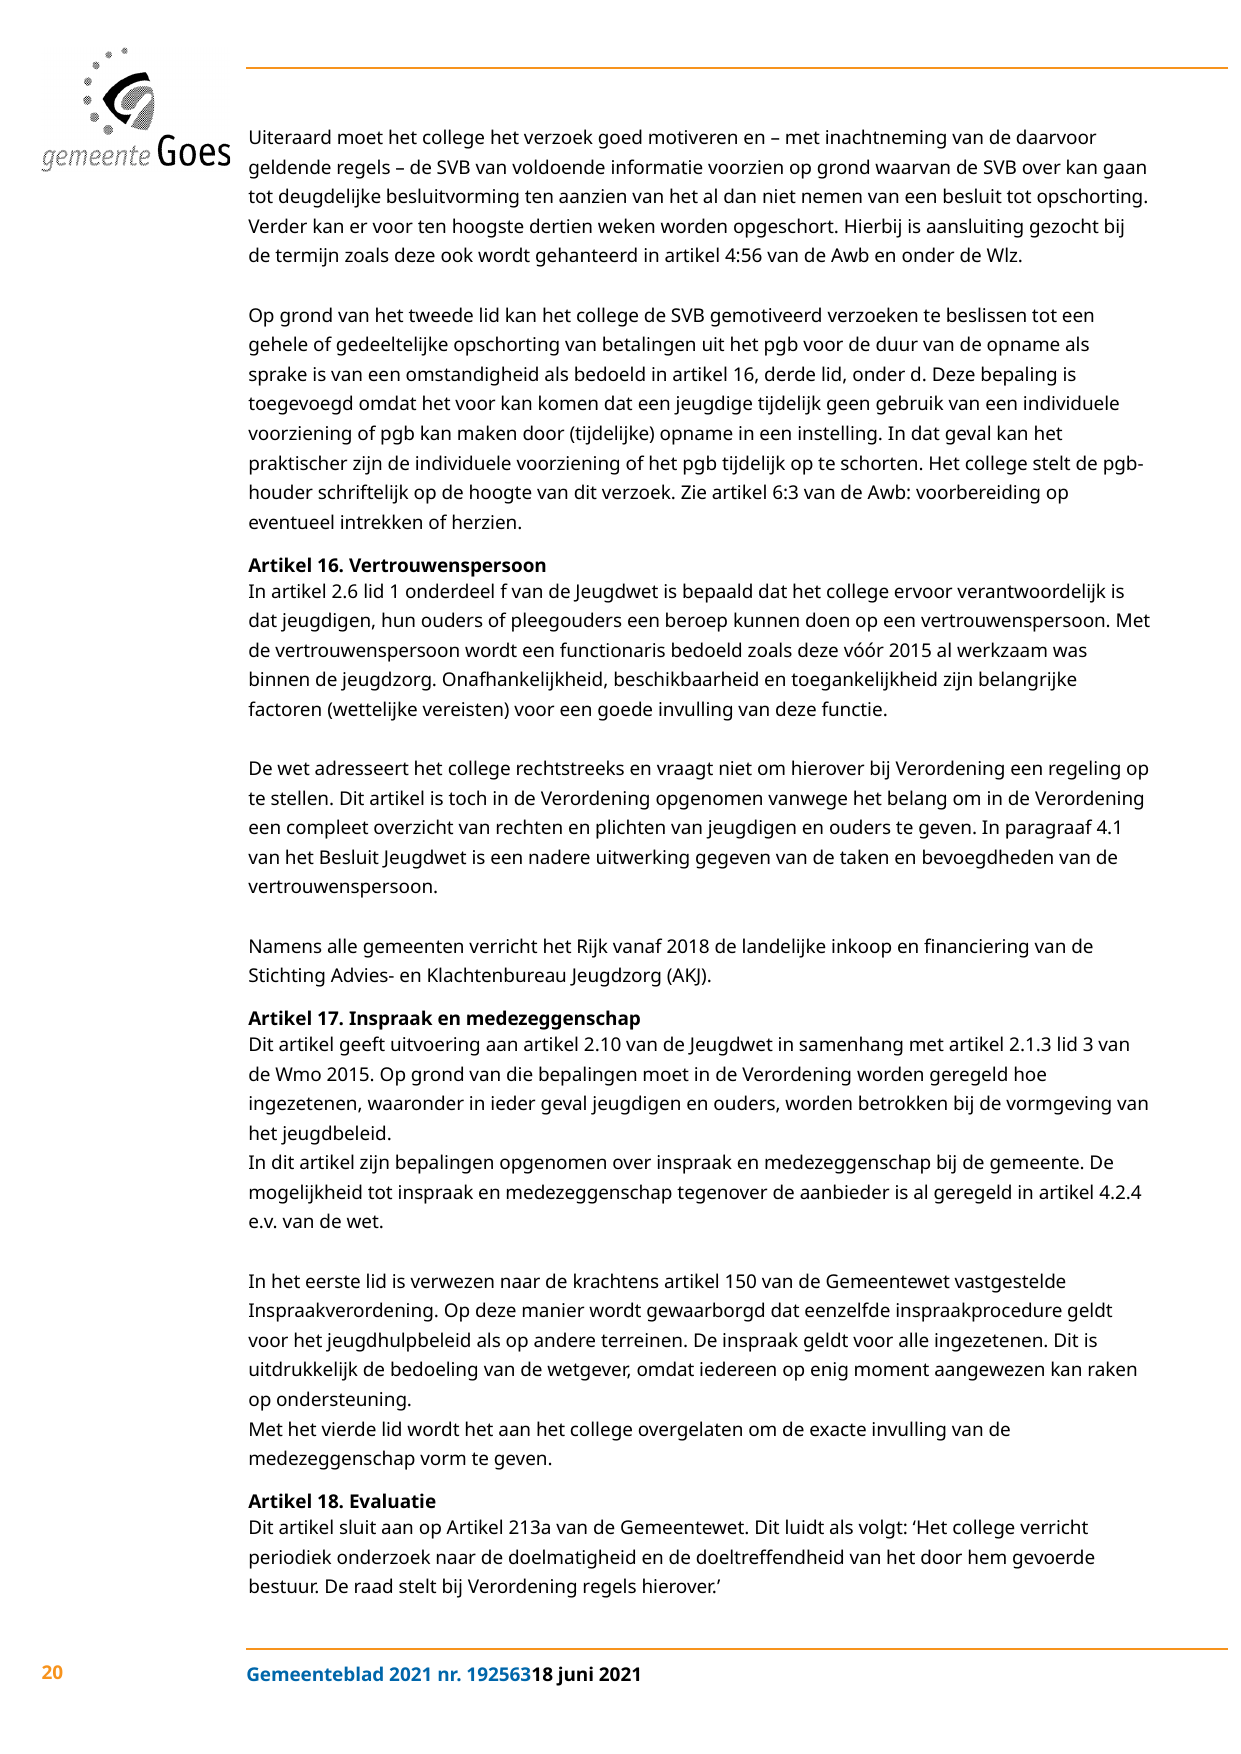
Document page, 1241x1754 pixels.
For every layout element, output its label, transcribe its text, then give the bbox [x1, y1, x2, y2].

text In artikel 2.6 lid 1 onderdeel f van de Jeugdwet is bepaald dat het college ervoor verantwoordelijk is dat jeugdigen, hun ouders of pleegouders een beroep kunnen doen op een vertrouwenspersoon. Met de vertrouwenspersoon wordt een functionaris bedoeld zoals deze vóór 2015 al werkzaam was binnen de jeugdzorg. Onafhankelijkheid, beschikbaarheid en toegankelijkheid zijn belangrijke factoren (wettelijke vereisten) voor een goede invulling van deze functie. [248, 578, 1152, 722]
text Verder kan er voor ten hoogste dertien weken worden opgeschort. Hierbij is aansluiting gezocht bij de termijn zoals deze ook wordt gehanteerd in artikel 4:56 van de Awb en onder de Wlz. [248, 213, 1152, 268]
text In dit artikel zijn bepalingen opgenomen over inspraak en medezeggenschap bij de gemeente. De mogelijkheid tot inspraak en medezeggenschap tegenover de aanbieder is al geregeld in artikel 4.2.4 e.v. van de wet. [248, 1149, 1152, 1234]
text Artikel 18. Evaluatie [248, 1488, 1152, 1514]
text Op grond van het tweede lid kan het college de SVB gemotiveerd verzoeken te beslissen tot een gehele of gedeeltelijke opschorting van betalingen uit het pgb voor de duur van de opname als sprake is van een omstandigheid als bedoeld in artikel 16, derde lid, onder d. Deze bepaling is toegevoegd omdat het voor kan komen dat een jeugdige tijdelijk geen gebruik van een individuele voorziening of pgb kan maken door (tijdelijke) opname in een instelling. In dat geval kan het praktischer zijn de individuele voorziening of het pgb tijdelijk op te schorten. Het college stelt de pgb-houder schriftelijk op de hoogte van dit verzoek. Zie artikel 6:3 van de Awb: voorbereiding op eventueel intrekken of herzien. [248, 302, 1152, 535]
text Dit artikel geeft uitvoering aan artikel 2.10 van de Jeugdwet in samenhang met artikel 2.1.3 lid 3 van de Wmo 2015. Op grond van die bepalingen moet in de Verordening worden geregeld hoe ingezetenen, waaronder in ieder geval jeugdigen en ouders, worden betrokken bij de vormgeving van het jeugdbeleid. [248, 1031, 1152, 1146]
text Uiteraard moet het college het verzoek goed motiveren en – met inachtneming van de daarvoor geldende regels – de SVB van voldoende informatie voorzien op grond waarvan de SVB over kan gaan tot deugdelijke besluitvorming ten aanzien van het al dan niet nemen van een besluit tot opschorting. [248, 124, 1152, 209]
text Artikel 16. Vertrouwenspersoon [248, 552, 1152, 578]
text Dit artikel sluit aan op Artikel 213a van de Gemeentewet. Dit luidt als volgt: ‘Het college verricht periodiek onderzoek naar de doelmatigheid en de doeltreffendheid van het door hem gevoerde bestuur. De raad stelt bij Verordening regels hierover.’ [248, 1514, 1152, 1599]
picture [41, 47, 231, 172]
text Met het vierde lid wordt het aan het college overgelaten om de exacte invulling van de medezeggenschap vorm te geven. [248, 1416, 1152, 1471]
text Namens alle gemeenten verricht het Rijk vanaf 2018 de landelijke inkoop en financiering van de Stichting Advies- en Klachtenbureau Jeugdzorg (AKJ). [248, 933, 1152, 988]
text De wet adresseert het college rechtstreeks en vraagt niet om hierover bij Verordening een regeling op te stellen. Dit artikel is toch in de Verordening opgenomen vanwege het belang om in de Verordening een compleet overzicht van rechten en plichten van jeugdigen en ouders te geven. In paragraaf 4.1 van het Besluit Jeugdwet is een nadere uitwerking gegeven van de taken en bevoegdheden van de vertrouwenspersoon. [248, 755, 1152, 899]
text Artikel 17. Inspraak en medezeggenschap [248, 1006, 1152, 1031]
text In het eerste lid is verwezen naar de krachtens artikel 150 van de Gemeentewet vastgestelde Inspraakverordening. Op deze manier wordt gewaarborgd dat eenzelfde inspraakprocedure geldt voor het jeugdhulpbeleid als op andere terreinen. De inspraak geldt voor alle ingezetenen. Dit is uitdrukkelijk de bedoeling van de wetgever, omdat iedereen op enig moment aangewezen kan raken op ondersteuning. [248, 1268, 1152, 1412]
